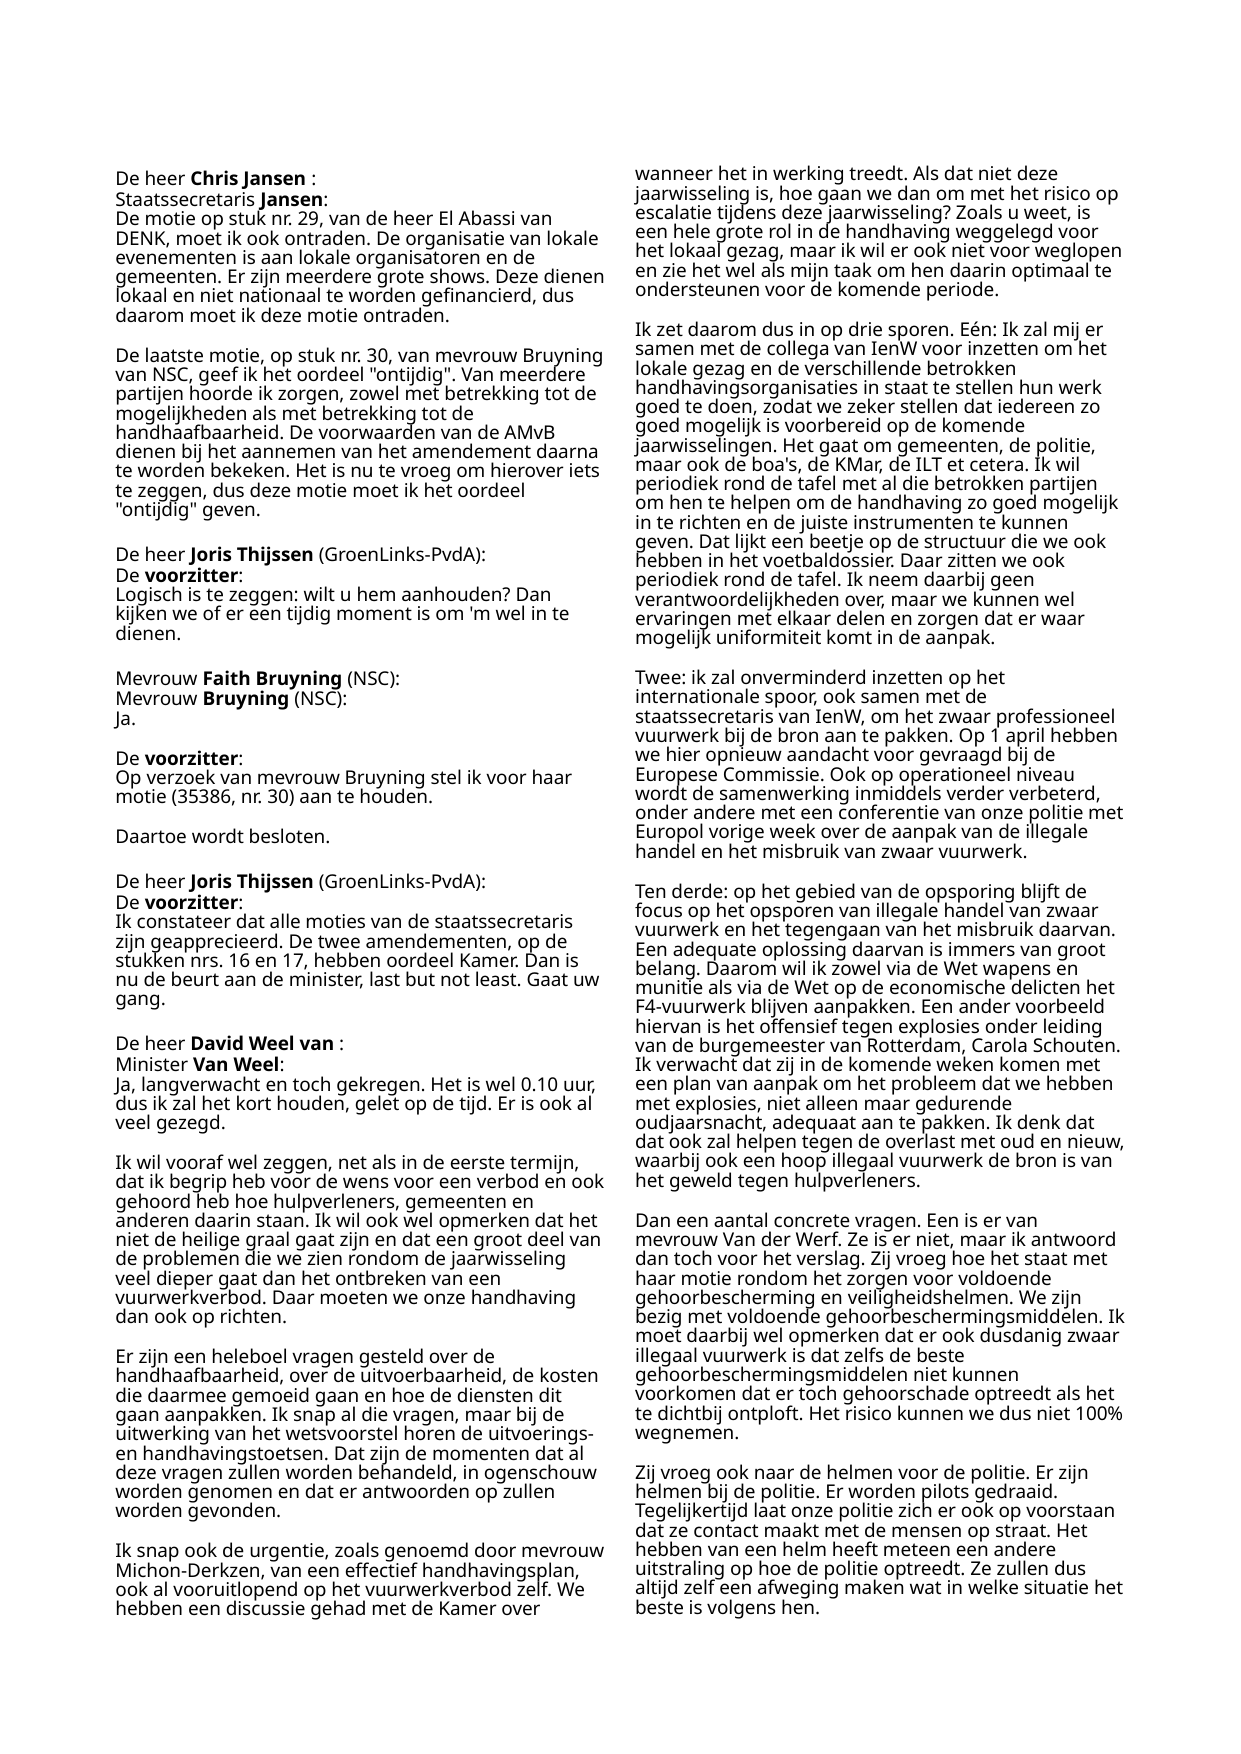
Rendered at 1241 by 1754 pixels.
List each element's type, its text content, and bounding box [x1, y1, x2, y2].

text Ik zet daarom dus in op drie sporen. Eén: Ik zal mij er samen met de collega van IenW voor inzetten om het lokale gezag en de verschillende betrokken handhavingsorganisaties in staat te stellen hun werk goed te doen, zodat we zeker stellen dat iedereen zo goed mogelijk is voorbereid op de komende jaarwisselingen. Het gaat om gemeenten, de politie, maar ook de boa's, de KMar, de ILT et cetera. Ik wil periodiek rond de tafel met al die betrokken partijen om hen te helpen om de handhaving zo goed mogelijk in te richten en de juiste instrumenten te kunnen geven. Dat lijkt een beetje op de structuur die we ook hebben in het voetbaldossier. Daar zitten we ook periodiek rond de tafel. Ik neem daarbij geen verantwoordelijkheden over, maar we kunnen wel ervaringen met elkaar delen en zorgen dat er waar mogelijk uniformiteit komt in de aanpak. [635, 321, 1125, 648]
text Mevrouw Faith Bruyning (NSC): [115, 665, 605, 690]
text Dan een aantal concrete vragen. Een is er van mevrouw Van der Werf. Ze is er niet, maar ik antwoord dan toch voor het verslag. Zij vroeg hoe het staat met haar motie rondom het zorgen voor voldoende gehoorbescherming en veiligheidshelmen. We zijn bezig met voldoende gehoorbeschermingsmiddelen. Ik moet daarbij wel opmerken dat er ook dusdanig zwaar illegaal vuurwerk is dat zelfs de beste gehoorbeschermingsmiddelen niet kunnen voorkomen dat er toch gehoorschade optreedt als het te dichtbij ontploft. Het risico kunnen we dus niet 100% wegnemen. [635, 1212, 1125, 1443]
text De heer David Weel van : [115, 1031, 605, 1056]
text Ja. [115, 710, 605, 729]
text Twee: ik zal onverminderd inzetten op het internationale spoor, ook samen met de staatssecretaris van IenW, om het zwaar professioneel vuurwerk bij de bron aan te pakken. Op 1 april hebben we hier opnieuw aandacht voor gevraagd bij de Europese Commissie. Ook op operationeel niveau wordt de samenwerking inmiddels verder verbeterd, onder andere met een conferentie van onze politie met Europol vorige week over de aanpak van de illegale handel en het misbruik van zwaar vuurwerk. [635, 669, 1125, 862]
text De voorzitter: [115, 567, 605, 586]
text Zij vroeg ook naar de helmen voor de politie. Er zijn helmen bij de politie. Er worden pilots gedraaid. Tegelijkertijd laat onze politie zich er ook op voorstaan dat ze contact maakt met de mensen op straat. Het hebben van een helm heeft meteen een andere uitstraling op hoe de politie optreedt. Ze zullen dus altijd zelf een afweging maken wat in welke situatie het beste is volgens hen. [635, 1464, 1125, 1618]
text De voorzitter: [115, 894, 605, 913]
text Ja, langverwacht en toch gekregen. Het is wel 0.10 uur, dus ik zal het kort houden, gelet op de tijd. Er is ook al veel gezegd. [115, 1076, 605, 1133]
text Logisch is te zeggen: wilt u hem aanhouden? Dan kijken we of er een tijdig moment is om 'm wel in te dienen. [115, 586, 605, 644]
text wanneer het in werking treedt. Als dat niet deze jaarwisseling is, hoe gaan we dan om met het risico op escalatie tijdens deze jaarwisseling? Zoals u weet, is een hele grote rol in de handhaving weggelegd voor het lokaal gezag, maar ik wil er ook niet voor weglopen en zie het wel als mijn taak om hen daarin optimaal te ondersteunen voor de komende periode. [635, 165, 1125, 300]
text Ik wil vooraf wel zeggen, net als in de eerste termijn, dat ik begrip heb voor de wens voor een verbod en ook gehoord heb hoe hulpverleners, gemeenten en anderen daarin staan. Ik wil ook wel opmerken dat het niet de heilige graal gaat zijn en dat een groot deel van de problemen die we zien rondom de jaarwisseling veel dieper gaat dan het ontbreken van een vuurwerkverbod. Daar moeten we onze handhaving dan ook op richten. [115, 1154, 605, 1327]
text Mevrouw Bruyning (NSC): [115, 690, 605, 710]
text Staatssecretaris Jansen: [115, 191, 605, 210]
text De voorzitter: [115, 750, 605, 769]
text Er zijn een heleboel vragen gesteld over de handhaafbaarheid, over de uitvoerbaarheid, de kosten die daarmee gemoeid gaan en hoe de diensten dit gaan aanpakken. Ik snap al die vragen, maar bij de uitwerking van het wetsvoorstel horen de uitvoerings- en handhavingstoetsen. Dat zijn de momenten dat al deze vragen zullen worden behandeld, in ogenschouw worden genomen en dat er antwoorden op zullen worden gevonden. [115, 1348, 605, 1522]
text De heer Joris Thijssen (GroenLinks-PvdA): [115, 541, 605, 567]
text Ik snap ook de urgentie, zoals genoemd door mevrouw Michon-Derkzen, van een effectief handhavingsplan, ook al vooruitlopend op het vuurwerkverbod zelf. We hebben een discussie gehad met de Kamer over [115, 1542, 605, 1619]
text De heer Chris Jansen : [115, 165, 605, 191]
text Ik constateer dat alle moties van de staatssecretaris zijn geapprecieerd. De twee amendementen, op de stukken nrs. 16 en 17, hebben oordeel Kamer. Dan is nu de beurt aan de minister, last but not least. Gaat uw gang. [115, 913, 605, 1010]
text De motie op stuk nr. 29, van de heer El Abassi van DENK, moet ik ook ontraden. De organisatie van lokale evenementen is aan lokale organisatoren en de gemeenten. Er zijn meerdere grote shows. Deze dienen lokaal en niet nationaal te worden gefinancierd, dus daarom moet ik deze motie ontraden. [115, 210, 605, 326]
text De heer Joris Thijssen (GroenLinks-PvdA): [115, 868, 605, 894]
text Daartoe wordt besloten. [115, 828, 605, 847]
text De laatste motie, op stuk nr. 30, van mevrouw Bruyning van NSC, geef ik het oordeel "ontijdig". Van meerdere partijen hoorde ik zorgen, zowel met betrekking tot de mogelijkheden als met betrekking tot de handhaafbaarheid. De voorwaarden van de AMvB dienen bij het aannemen van het amendement daarna te worden bekeken. Het is nu te vroeg om hierover iets te zeggen, dus deze motie moet ik het oordeel "ontijdig" geven. [115, 347, 605, 520]
text Minister Van Weel: [115, 1056, 605, 1076]
text Ten derde: op het gebied van de opsporing blijft de focus op het opsporen van illegale handel van zwaar vuurwerk en het tegengaan van het misbruik daarvan. Een adequate oplossing daarvan is immers van groot belang. Daarom wil ik zowel via de Wet wapens en munitie als via de Wet op de economische delicten het F4-vuurwerk blijven aanpakken. Een ander voorbeeld hiervan is het offensief tegen explosies onder leiding van de burgemeester van Rotterdam, Carola Schouten. Ik verwacht dat zij in de komende weken komen met een plan van aanpak om het probleem dat we hebben met explosies, niet alleen maar gedurende oudjaarsnacht, adequaat aan te pakken. Ik denk dat dat ook zal helpen tegen de overlast met oud en nieuw, waarbij ook een hoop illegaal vuurwerk de bron is van het geweld tegen hulpverleners. [635, 883, 1125, 1191]
text Op verzoek van mevrouw Bruyning stel ik voor haar motie (35386, nr. 30) aan te houden. [115, 769, 605, 807]
